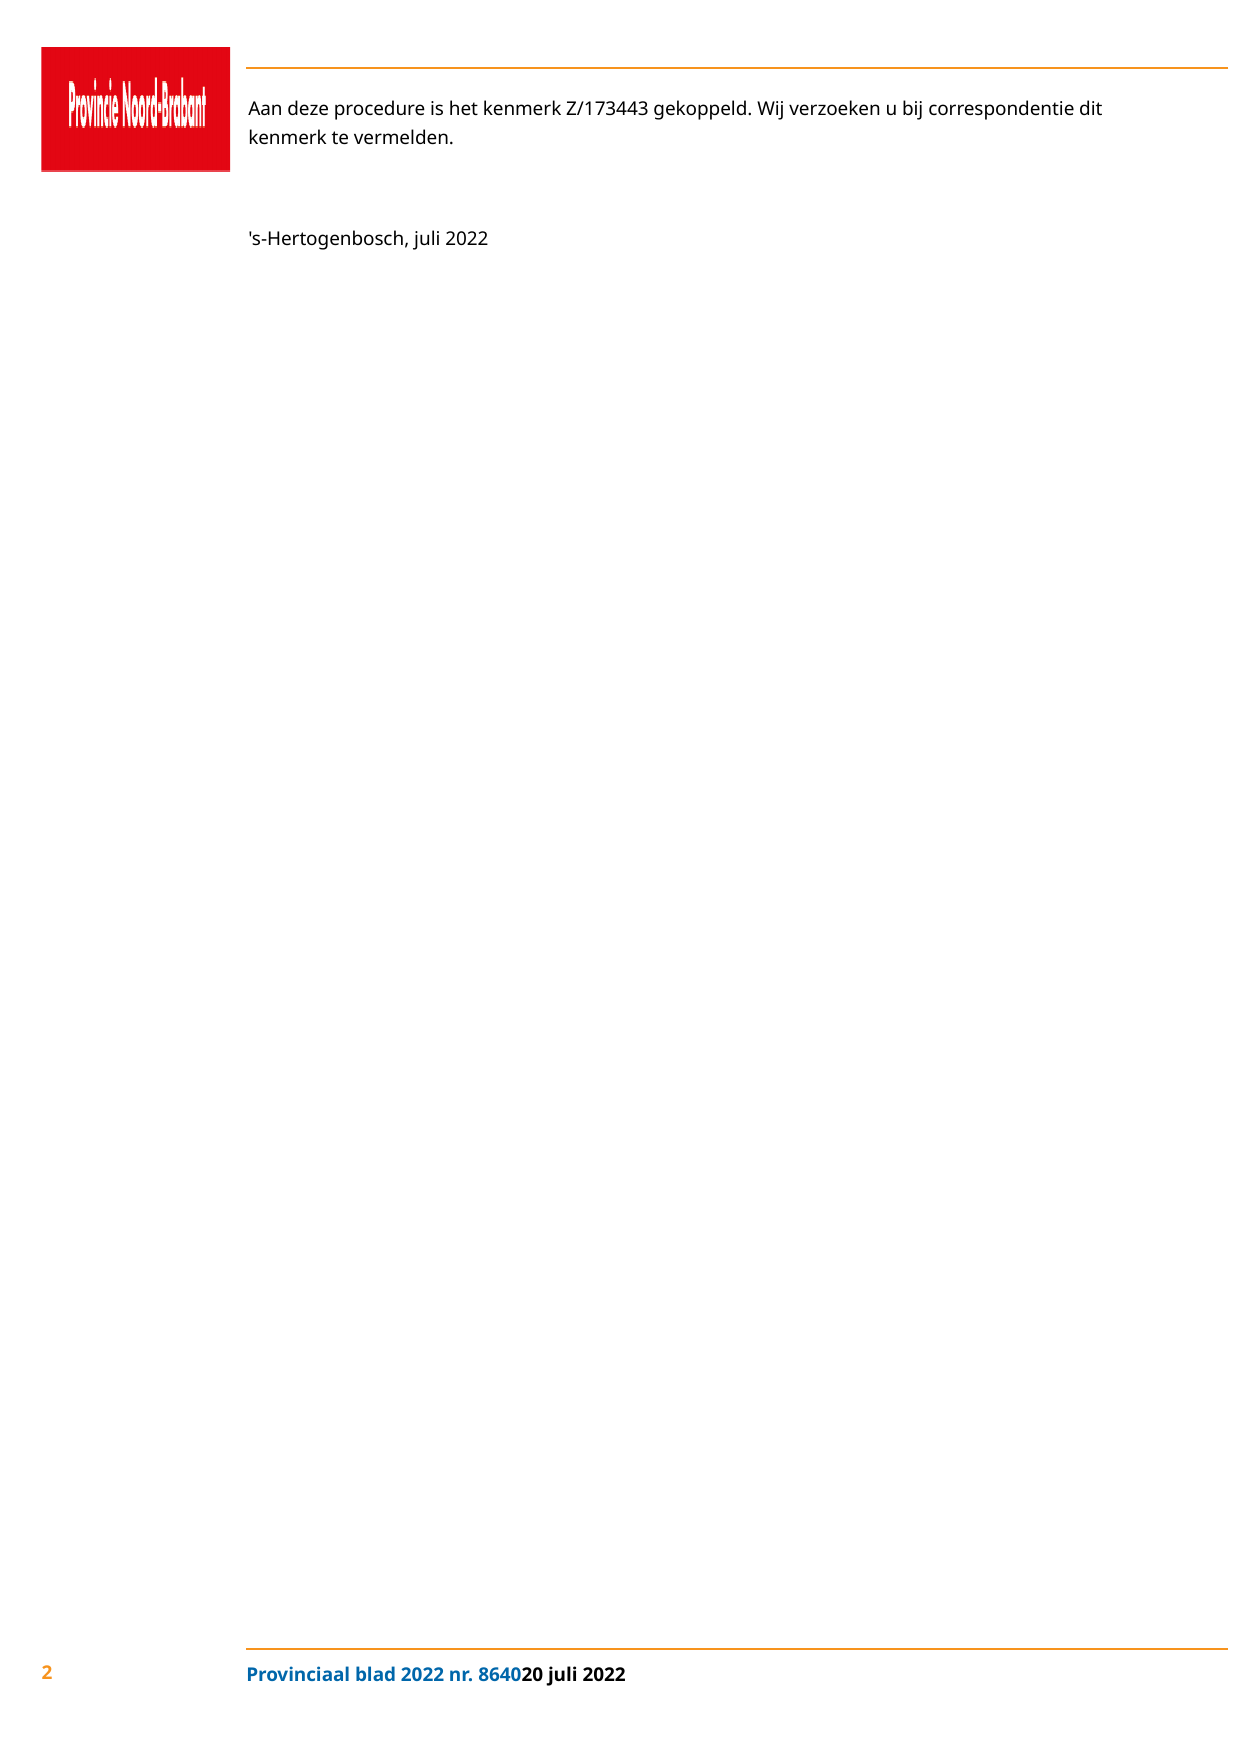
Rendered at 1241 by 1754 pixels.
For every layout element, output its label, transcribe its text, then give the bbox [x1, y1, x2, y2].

text Aan deze procedure is het kenmerk Z/173443 gekoppeld. Wij verzoeken u bij correspondentie dit kenmerk te vermelden. [248, 95, 1152, 150]
picture [41, 47, 231, 172]
text 's-Hertogenbosch, juli 2022 [248, 225, 1152, 251]
